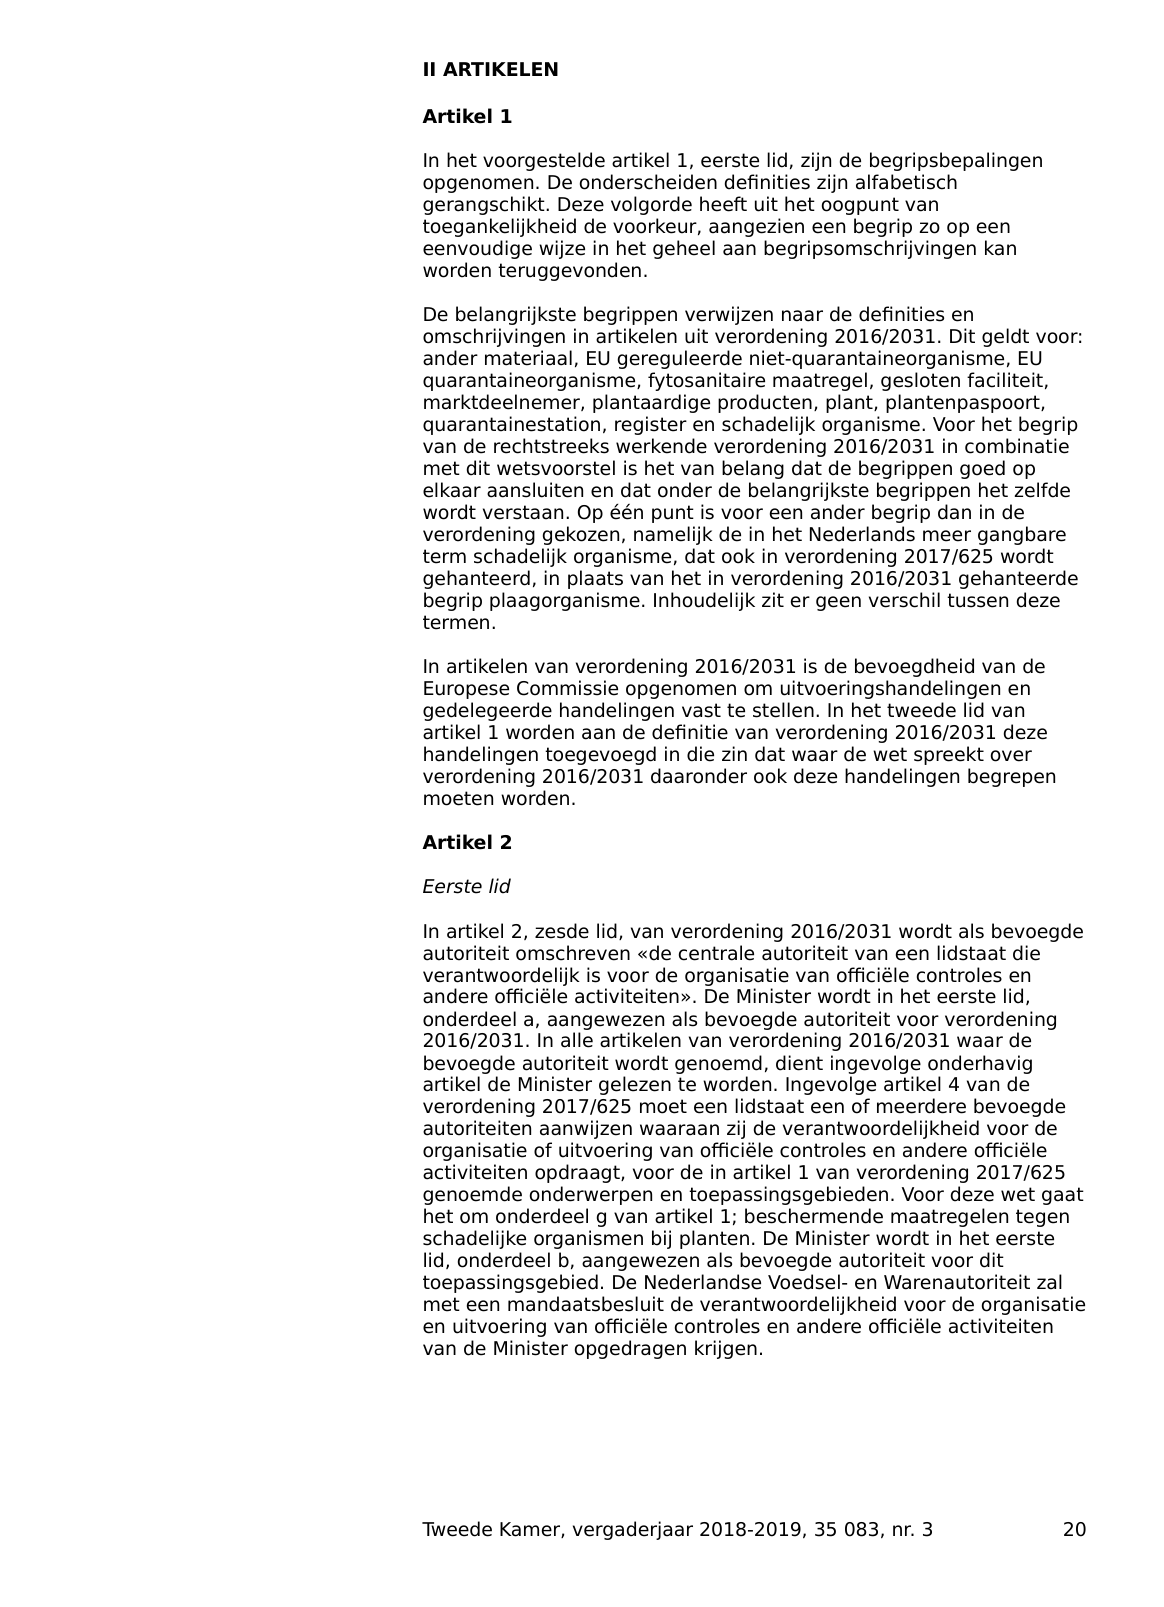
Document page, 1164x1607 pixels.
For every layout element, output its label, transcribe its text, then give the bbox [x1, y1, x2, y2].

text In het voorgestelde artikel 1, eerste lid, zijn de begripsbepalingen opgenomen. De onderscheiden definities zijn alfabetisch gerangschikt. Deze volgorde heeft uit het oogpunt van toegankelijkheid de voorkeur, aangezien een begrip zo op een eenvoudige wijze in het geheel aan begripsomschrijvingen kan worden teruggevonden. [422, 150, 1087, 282]
subtitle Artikel 2 [422, 832, 1087, 854]
text In artikel 2, zesde lid, van verordening 2016/2031 wordt als bevoegde autoriteit omschreven «de centrale autoriteit van een lidstaat die verantwoordelijk is voor de organisatie van officiële controles en andere officiële activiteiten». De Minister wordt in het eerste lid, onderdeel a, aangewezen als bevoegde autoriteit voor verordening 2016/2031. In alle artikelen van verordening 2016/2031 waar de bevoegde autoriteit wordt genoemd, dient ingevolge onderhavig artikel de Minister gelezen te worden. Ingevolge artikel 4 van de verordening 2017/625 moet een lidstaat een of meerdere bevoegde autoriteiten aanwijzen waaraan zij de verantwoordelijkheid voor de organisatie of uitvoering van officiële controles en andere officiële activiteiten opdraagt, voor de in artikel 1 van verordening 2017/625 genoemde onderwerpen en toepassingsgebieden. Voor deze wet gaat het om onderdeel g van artikel 1; beschermende maatregelen tegen schadelijke organismen bij planten. De Minister wordt in het eerste lid, onderdeel b, aangewezen als bevoegde autoriteit voor dit toepassingsgebied. De Nederlandse Voedsel- en Warenautoriteit zal met een mandaatsbesluit de verantwoordelijkheid voor de organisatie en uitvoering van officiële controles en andere officiële activiteiten van de Minister opgedragen krijgen. [422, 921, 1087, 1360]
text De belangrijkste begrippen verwijzen naar de definities en omschrijvingen in artikelen uit verordening 2016/2031. Dit geldt voor: ander materiaal, EU gereguleerde niet-quarantaineorganisme, EU quarantaineorganisme, fytosanitaire maatregel, gesloten faciliteit, marktdeelnemer, plantaardige producten, plant, plantenpaspoort, quarantainestation, register en schadelijk organisme. Voor het begrip van de rechtstreeks werkende verordening 2016/2031 in combinatie met dit wetsvoorstel is het van belang dat de begrippen goed op elkaar aansluiten en dat onder de belangrijkste begrippen het zelfde wordt verstaan. Op één punt is voor een ander begrip dan in de verordening gekozen, namelijk de in het Nederlands meer gangbare term schadelijk organisme, dat ook in verordening 2017/625 wordt gehanteerd, in plaats van het in verordening 2016/2031 gehanteerde begrip plaagorganisme. Inhoudelijk zit er geen verschil tussen deze termen. [422, 304, 1087, 634]
text In artikelen van verordening 2016/2031 is de bevoegdheid van de Europese Commissie opgenomen om uitvoeringshandelingen en gedelegeerde handelingen vast te stellen. In het tweede lid van artikel 1 worden aan de definitie van verordening 2016/2031 deze handelingen toegevoegd in die zin dat waar de wet spreekt over verordening 2016/2031 daaronder ook deze handelingen begrepen moeten worden. [422, 656, 1087, 810]
subtitle Artikel 1 [422, 106, 1087, 128]
subtitle Eerste lid [422, 876, 1087, 898]
subtitle II ARTIKELEN [422, 59, 1087, 81]
